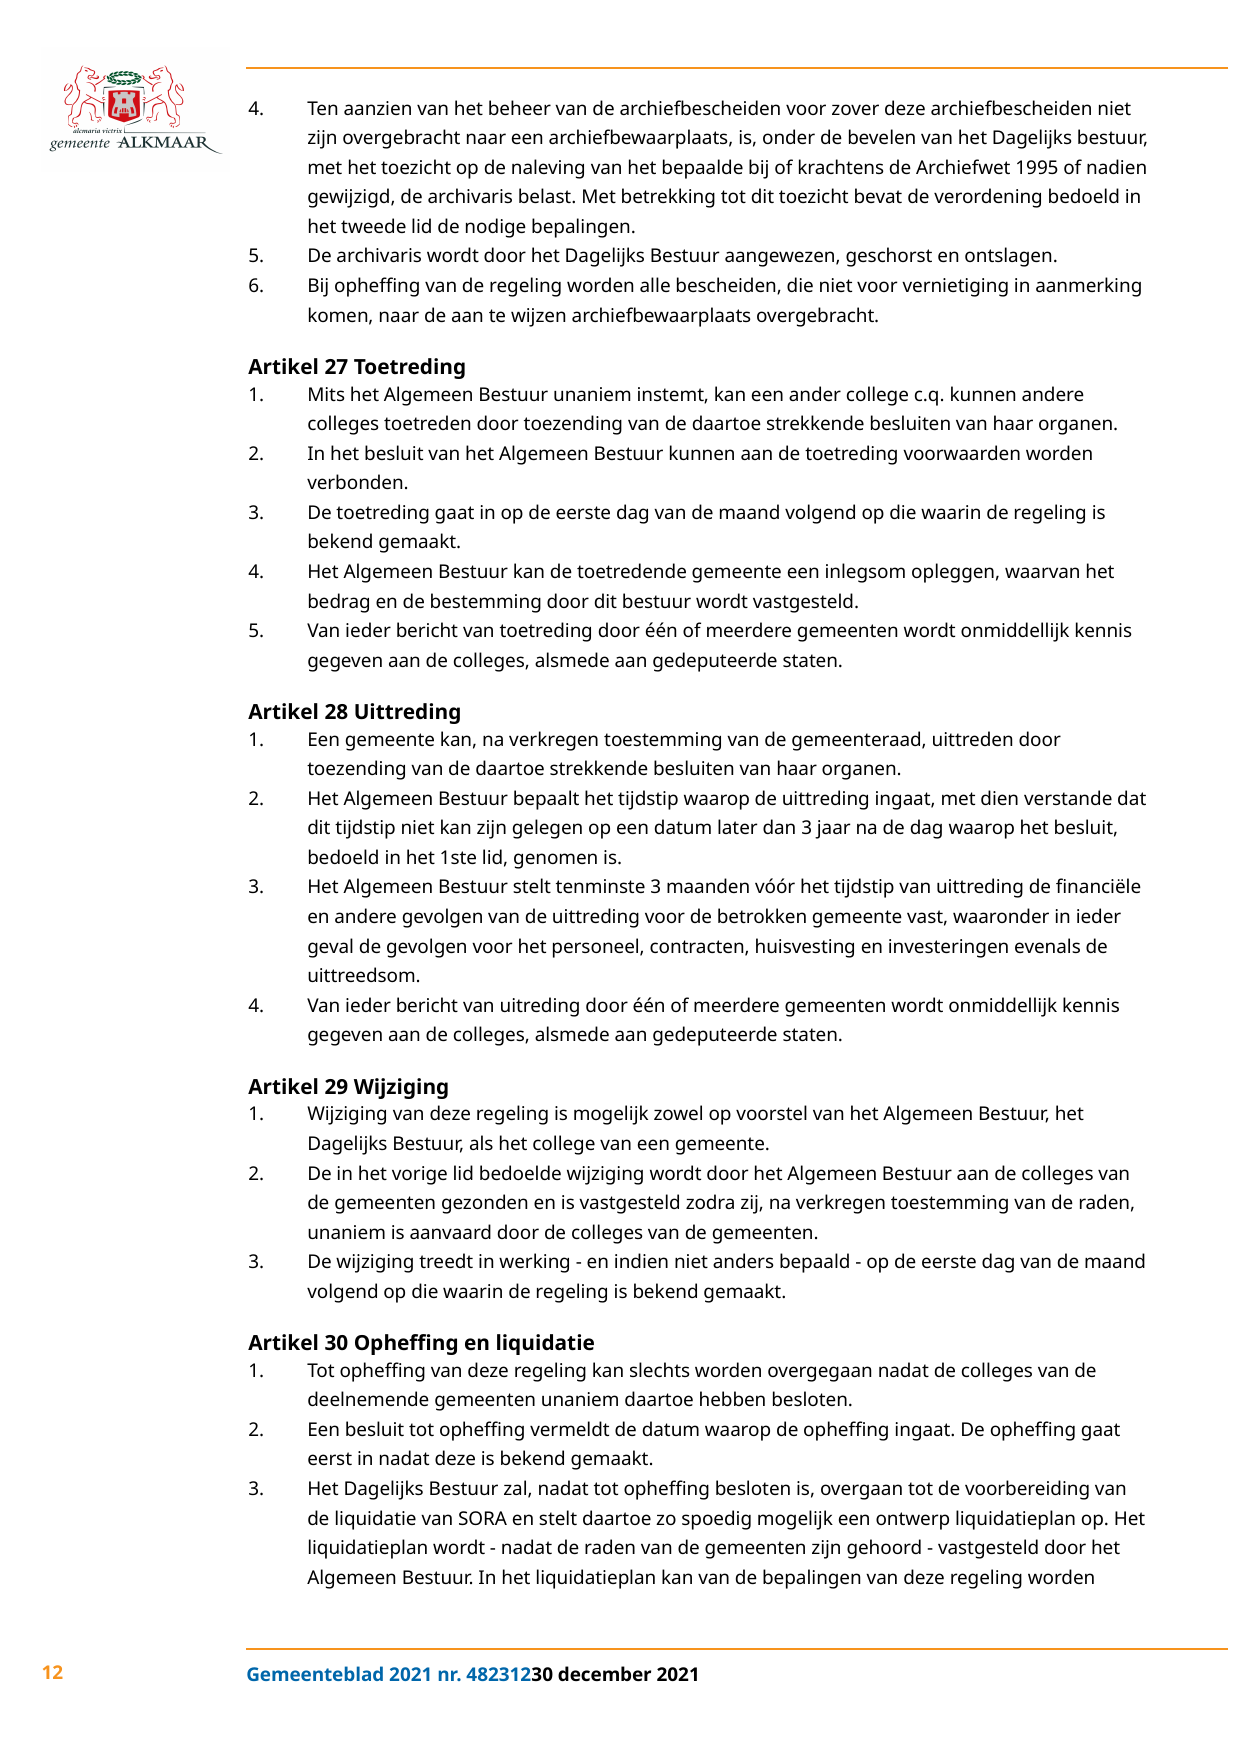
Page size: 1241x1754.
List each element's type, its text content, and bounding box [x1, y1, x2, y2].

text Artikel 30 Opheffing en liquidatie [248, 1328, 1152, 1357]
list Bij opheffing van de regeling worden alle bescheiden, die niet voor vernietiging in aanmerking komen, naar de aan te wijzen archiefbewaarplaats overgebracht. [248, 272, 1152, 328]
list Ten aanzien van het beheer van de archiefbescheiden voor zover deze archiefbescheiden niet zijn overgebracht naar een archiefbewaarplaats, is, onder de bevelen van het Dagelijks bestuur, met het toezicht op de naleving van het bepaalde bij of krachtens de Archiefwet 1995 of nadien gewijzigd, de archivaris belast. Met betrekking tot dit toezicht bevat de verordening bedoeld in het tweede lid de nodige bepalingen. [248, 95, 1152, 239]
list Mits het Algemeen Bestuur unaniem instemt, kan een ander college c.q. kunnen andere colleges toetreden door toezending van de daartoe strekkende besluiten van haar organen. [248, 381, 1152, 436]
list In het besluit van het Algemeen Bestuur kunnen aan de toetreding voorwaarden worden verbonden. [248, 440, 1152, 495]
list Een gemeente kan, na verkregen toestemming van de gemeenteraad, uittreden door toezending van de daartoe strekkende besluiten van haar organen. [248, 726, 1152, 781]
list Van ieder bericht van uitreding door één of meerdere gemeenten wordt onmiddellijk kennis gegeven aan de colleges, alsmede aan gedeputeerde staten. [248, 992, 1152, 1047]
list Het Algemeen Bestuur stelt tenminste 3 maanden vóór het tijdstip van uittreding de financiële en andere gevolgen van de uittreding voor de betrokken gemeente vast, waaronder in ieder geval de gevolgen voor het personeel, contracten, huisvesting en investeringen evenals de uittreedsom. [248, 874, 1152, 988]
list Het Algemeen Bestuur kan de toetredende gemeente een inlegsom opleggen, waarvan het bedrag en de bestemming door dit bestuur wordt vastgesteld. [248, 558, 1152, 613]
list Het Algemeen Bestuur bepaalt het tijdstip waarop de uittreding ingaat, met dien verstande dat dit tijdstip niet kan zijn gelegen op een datum later dan 3 jaar na de dag waarop het besluit, bedoeld in het 1ste lid, genomen is. [248, 785, 1152, 870]
list De wijziging treedt in werking ‐ en indien niet anders bepaald ‐ op de eerste dag van de maand volgend op die waarin de regeling is bekend gemaakt. [248, 1248, 1152, 1304]
list De archivaris wordt door het Dagelijks Bestuur aangewezen, geschorst en ontslagen. [248, 243, 1152, 268]
list De toetreding gaat in op de eerste dag van de maand volgend op die waarin de regeling is bekend gemaakt. [248, 499, 1152, 554]
list De in het vorige lid bedoelde wijziging wordt door het Algemeen Bestuur aan de colleges van de gemeenten gezonden en is vastgesteld zodra zij, na verkregen toestemming van de raden, unaniem is aanvaard door de colleges van de gemeenten. [248, 1160, 1152, 1244]
list Van ieder bericht van toetreding door één of meerdere gemeenten wordt onmiddellijk kennis gegeven aan de colleges, alsmede aan gedeputeerde staten. [248, 617, 1152, 673]
text Artikel 28 Uittreding [248, 697, 1152, 726]
list Tot opheffing van deze regeling kan slechts worden overgegaan nadat de colleges van de deelnemende gemeenten unaniem daartoe hebben besloten. [248, 1357, 1152, 1412]
list Een besluit tot opheffing vermeldt de datum waarop de opheffing ingaat. De opheffing gaat eerst in nadat deze is bekend gemaakt. [248, 1416, 1152, 1471]
picture [41, 47, 231, 172]
list Wijziging van deze regeling is mogelijk zowel op voorstel van het Algemeen Bestuur, het Dagelijks Bestuur, als het college van een gemeente. [248, 1101, 1152, 1156]
text Artikel 29 Wijziging [248, 1072, 1152, 1101]
text Artikel 27 Toetreding [248, 352, 1152, 381]
list Het Dagelijks Bestuur zal, nadat tot opheffing besloten is, overgaan tot de voorbereiding van de liquidatie van SORA en stelt daartoe zo spoedig mogelijk een ontwerp liquidatieplan op. Het liquidatieplan wordt ‐ nadat de raden van de gemeenten zijn gehoord ‐ vastgesteld door het Algemeen Bestuur. In het liquidatieplan kan van de bepalingen van deze regeling worden [248, 1475, 1152, 1590]
